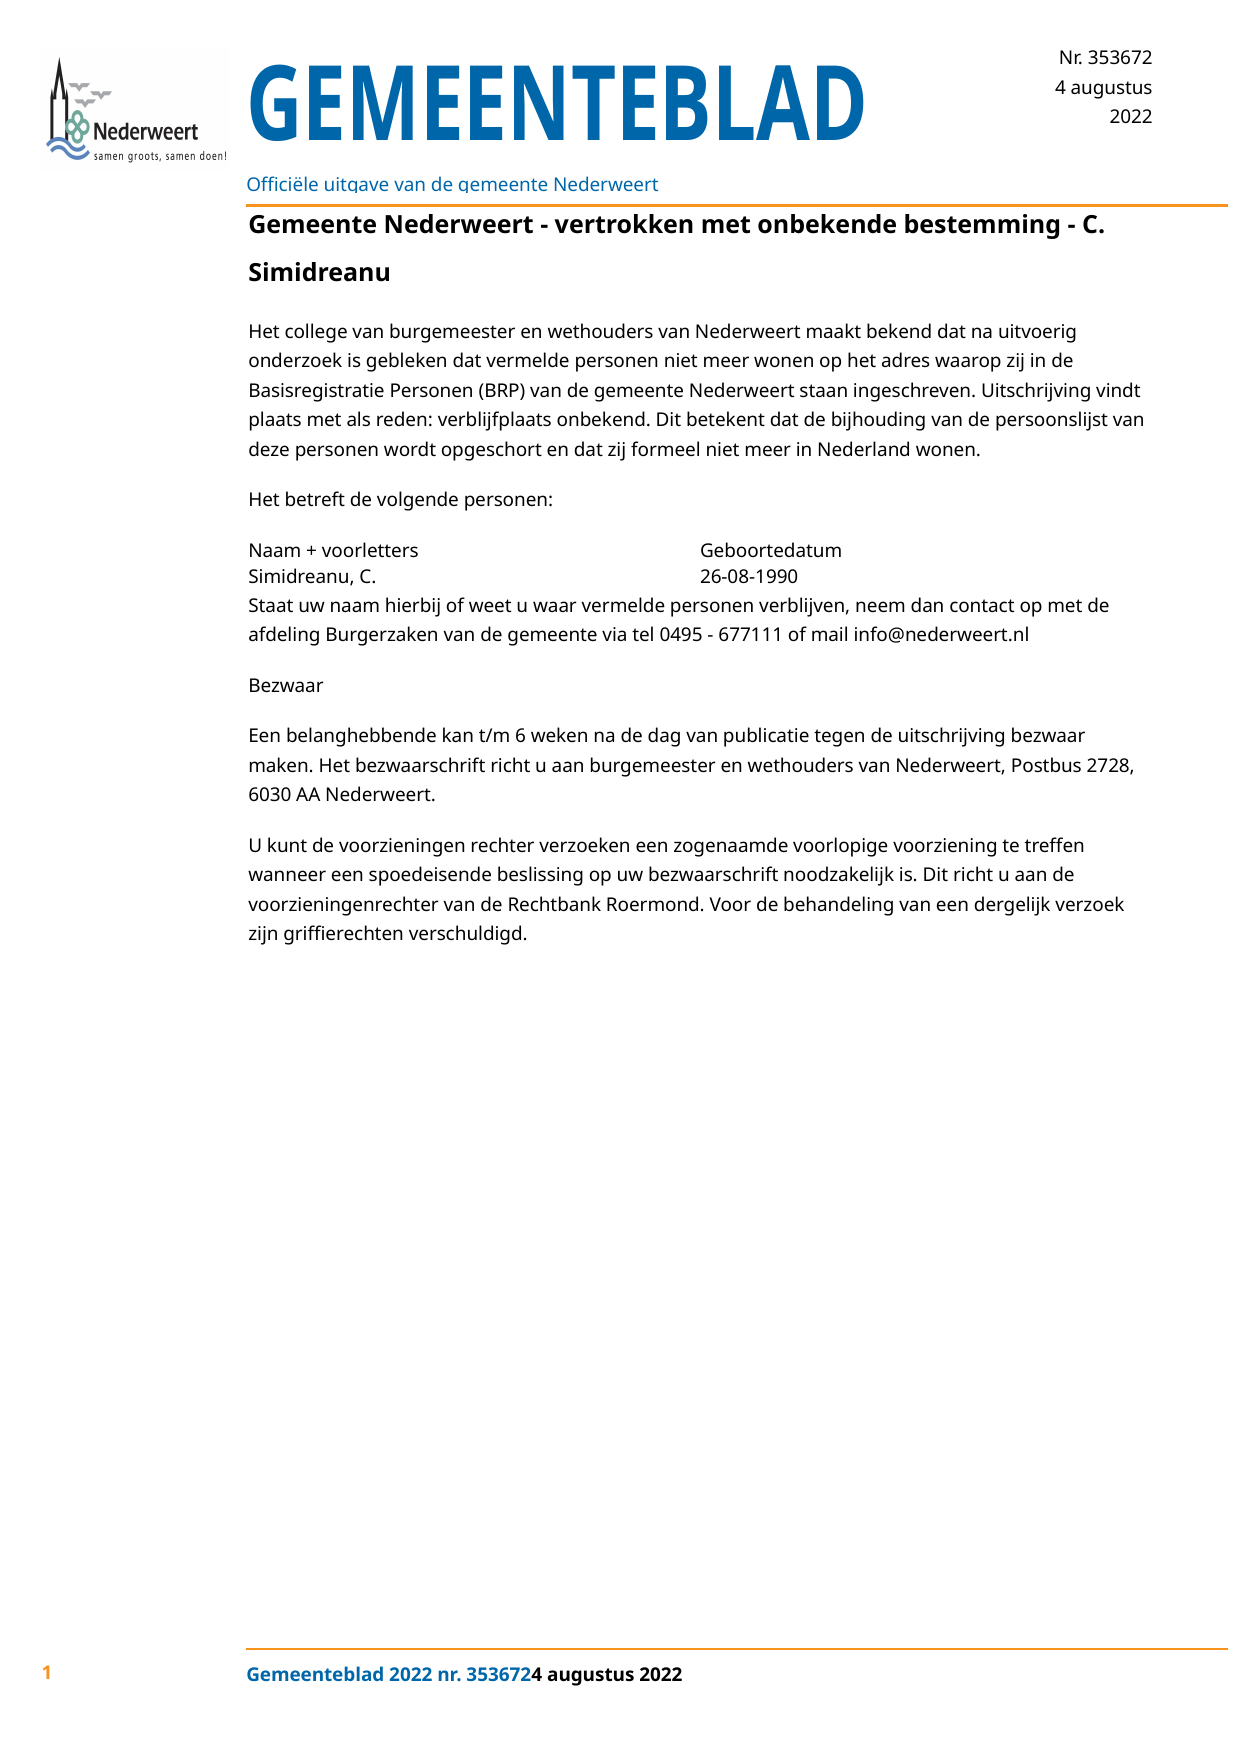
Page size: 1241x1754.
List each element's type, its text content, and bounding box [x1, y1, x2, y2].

table_cell 26-08-1990 [700, 563, 1152, 589]
text Het college van burgemeester en wethouders van Nederweert maakt bekend dat na uitvoerig onderzoek is gebleken dat vermelde personen niet meer wonen op het adres waarop zij in de Basisregistratie Personen (BRP) van de gemeente Nederweert staan ingeschreven. Uitschrijving vindt plaats met als reden: verblijfplaats onbekend. Dit betekent dat de bijhouding van de persoonslijst van deze personen wordt opgeschort en dat zij formeel niet meer in Nederland wonen. [248, 318, 1152, 462]
text Staat uw naam hierbij of weet u waar vermelde personen verblijven, neem dan contact op met de afdeling Burgerzaken van de gemeente via tel 0495 - 677111 of mail info@nederweert.nl [248, 592, 1152, 647]
table_header Naam + voorletters [248, 537, 700, 563]
picture [41, 47, 231, 172]
text Bezwaar [248, 672, 1152, 698]
table_cell Simidreanu, C. [248, 563, 700, 589]
text U kunt de voorzieningen rechter verzoeken een zogenaamde voorlopige voorziening te treffen wanneer een spoedeisende beslissing op uw bezwaarschrift noodzakelijk is. Dit richt u aan de voorzieningenrechter van de Rechtbank Roermond. Voor de behandeling van een dergelijk verzoek zijn griffierechten verschuldigd. [248, 832, 1152, 946]
text Gemeente Nederweert - vertrokken met onbekende bestemming - C. Simidreanu [248, 207, 1152, 288]
text Een belanghebbende kan t/m 6 weken na de dag van publicatie tegen de uitschrijving bezwaar maken. Het bezwaarschrift richt u aan burgemeester en wethouders van Nederweert, Postbus 2728, 6030 AA Nederweert. [248, 722, 1152, 807]
text Het betreft de volgende personen: [248, 487, 1152, 512]
table_header Geboortedatum [700, 537, 1152, 563]
